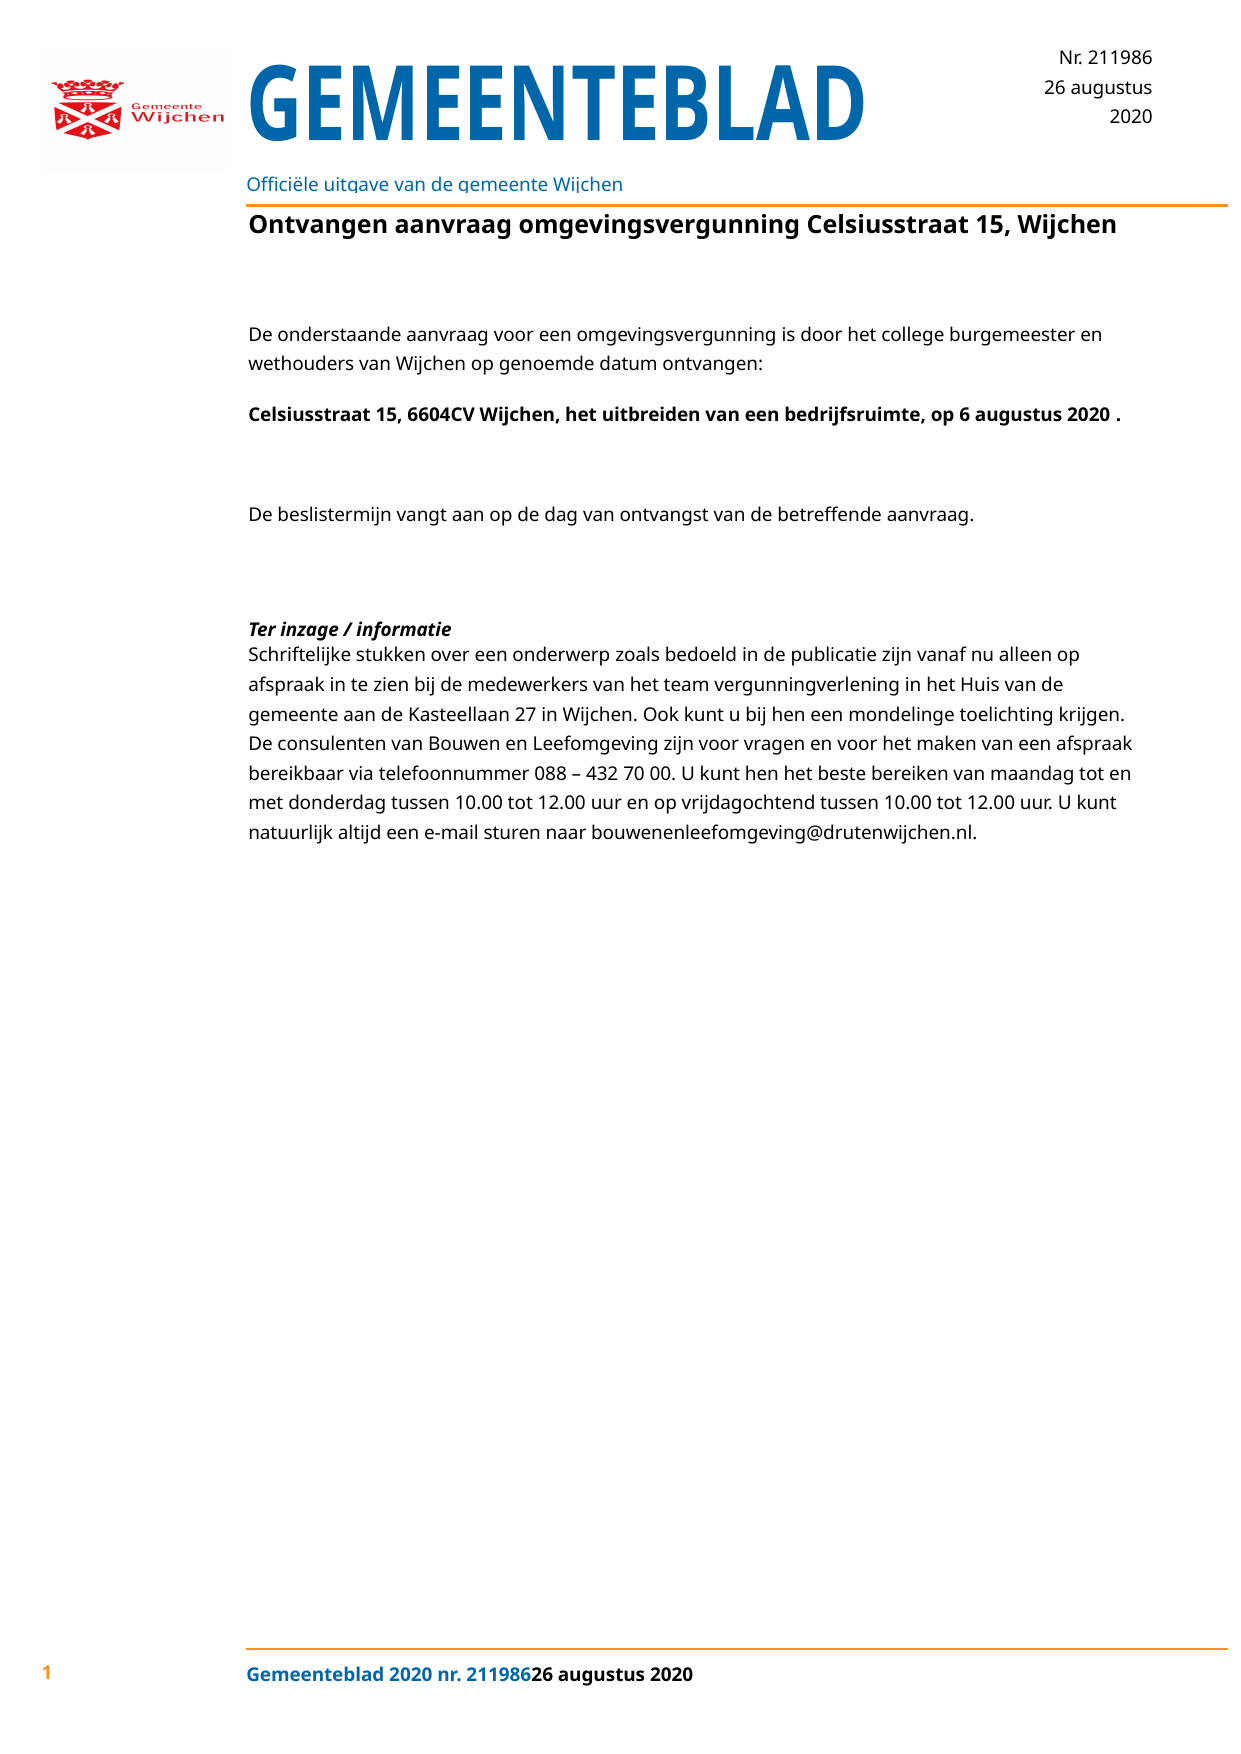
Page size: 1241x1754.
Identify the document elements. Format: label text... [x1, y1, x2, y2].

text De beslistermijn vangt aan op de dag van ontvangst van de betreffende aanvraag. [248, 502, 1152, 527]
text Celsiusstraat 15, 6604CV Wijchen, het uitbreiden van een bedrijfsruimte, op 6 augustus 2020 . [248, 401, 1152, 426]
picture [41, 47, 231, 172]
text Schriftelijke stukken over een onderwerp zoals bedoeld in de publicatie zijn vanaf nu alleen op afspraak in te zien bij de medewerkers van het team vergunningverlening in het Huis van de gemeente aan de Kasteellaan 27 in Wijchen. Ook kunt u bij hen een mondelinge toelichting krijgen. De consulenten van Bouwen en Leefomgeving zijn voor vragen en voor het maken van een afspraak bereikbaar via telefoonnummer 088 – 432 70 00. U kunt hen het beste bereiken van maandag tot en met donderdag tussen 10.00 tot 12.00 uur en op vrijdagochtend tussen 10.00 tot 12.00 uur. U kunt natuurlijk altijd een e-mail sturen naar bouwenenleefomgeving@drutenwijchen.nl. [248, 642, 1152, 845]
text De onderstaande aanvraag voor een omgevingsvergunning is door het college burgemeester en wethouders van Wijchen op genoemde datum ontvangen: [248, 321, 1152, 376]
text Ontvangen aanvraag omgevingsvergunning Celsiusstraat 15, Wijchen [248, 207, 1152, 241]
text Ter inzage / informatie [248, 616, 1152, 642]
